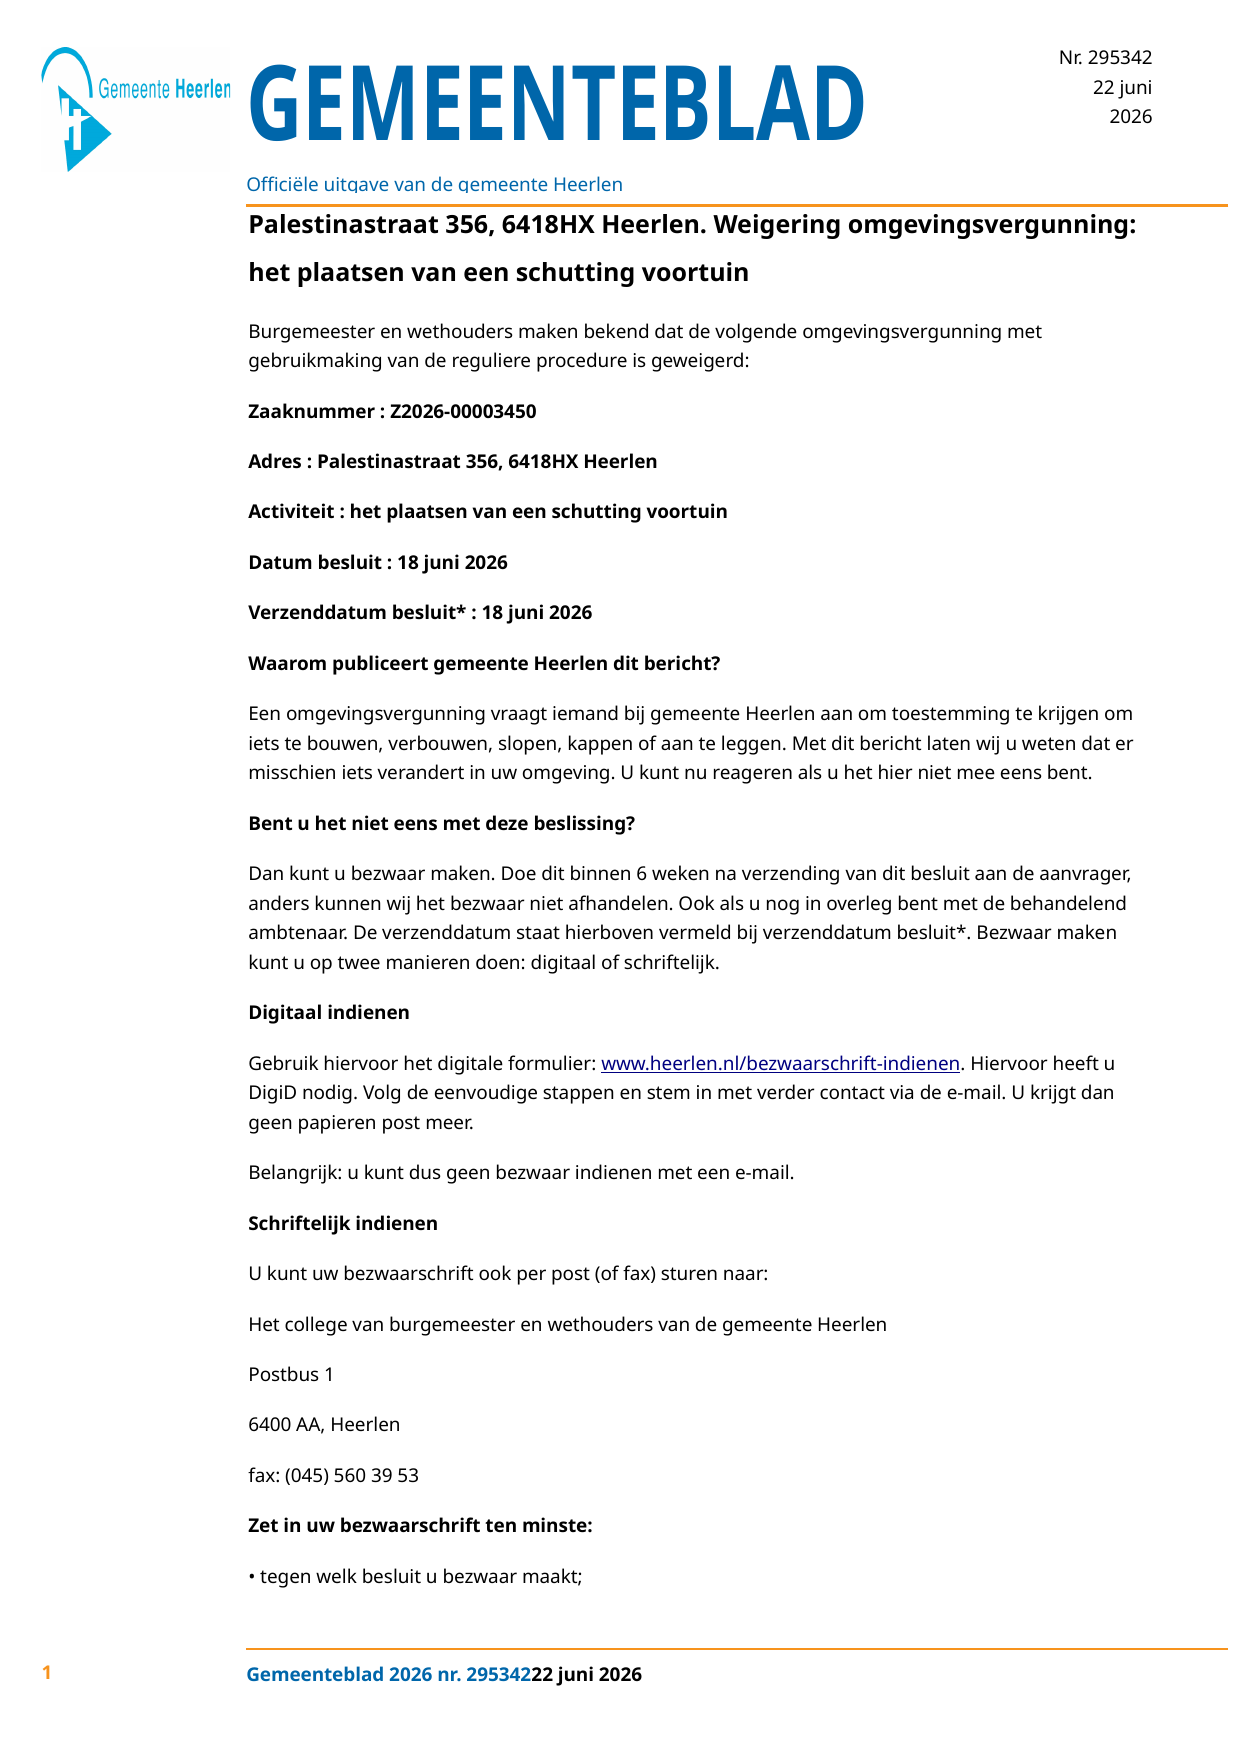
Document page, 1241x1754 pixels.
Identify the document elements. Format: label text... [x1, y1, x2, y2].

text Bent u het niet eens met deze beslissing? [248, 810, 1152, 836]
text Schriftelijk indienen [248, 1210, 1152, 1236]
text Belangrijk: u kunt dus geen bezwaar indienen met een e-mail. [248, 1159, 1152, 1185]
text Het college van burgemeester en wethouders van de gemeente Heerlen [248, 1311, 1152, 1337]
text Postbus 1 [248, 1361, 1152, 1387]
text fax: (045) 560 39 53 [248, 1462, 1152, 1488]
text Dan kunt u bezwaar maken. Doe dit binnen 6 weken na verzending van dit besluit aan de aanvrager, anders kunnen wij het bezwaar niet afhandelen. Ook als u nog in overleg bent met de behandelend ambtenaar. De verzenddatum staat hierboven vermeld bij verzenddatum besluit*. Bezwaar maken kunt u op twee manieren doen: digitaal of schriftelijk. [248, 860, 1152, 975]
picture [41, 47, 59, 70]
text Zet in uw bezwaarschrift ten minste: [248, 1512, 1152, 1538]
text Verzenddatum besluit* : 18 juni 2026 [248, 599, 1152, 625]
text • tegen welk besluit u bezwaar maakt; [248, 1563, 1152, 1589]
text 6400 AA, Heerlen [248, 1412, 1152, 1437]
text Datum besluit : 18 juni 2026 [248, 549, 1152, 575]
text Burgemeester en wethouders maken bekend dat de volgende omgevingsvergunning met gebruikmaking van de reguliere procedure is geweigerd: [248, 318, 1152, 373]
text Gebruik hiervoor het digitale formulier: www.heerlen.nl/bezwaarschrift-indienen. Hiervoor heeft u DigiD nodig. Volg de eenvoudige stappen en stem in met verder contact via de e-mail. U krijgt dan geen papieren post meer. [248, 1050, 1152, 1135]
text Digitaal indienen [248, 999, 1152, 1025]
picture [41, 47, 231, 172]
text Adres : Palestinastraat 356, 6418HX Heerlen [248, 448, 1152, 474]
text Zaaknummer : Z2026-00003450 [248, 398, 1152, 424]
text Activiteit : het plaatsen van een schutting voortuin [248, 499, 1152, 524]
text Een omgevingsvergunning vraagt iemand bij gemeente Heerlen aan om toestemming te krijgen om iets te bouwen, verbouwen, slopen, kappen of aan te leggen. Met dit bericht laten wij u weten dat er misschien iets verandert in uw omgeving. U kunt nu reageren als u het hier niet mee eens bent. [248, 700, 1152, 785]
text Waarom publiceert gemeente Heerlen dit bericht? [248, 650, 1152, 676]
text Palestinastraat 356, 6418HX Heerlen. Weigering omgevingsvergunning: het plaatsen van een schutting voortuin [248, 207, 1152, 288]
text U kunt uw bezwaarschrift ook per post (of fax) sturen naar: [248, 1260, 1152, 1286]
